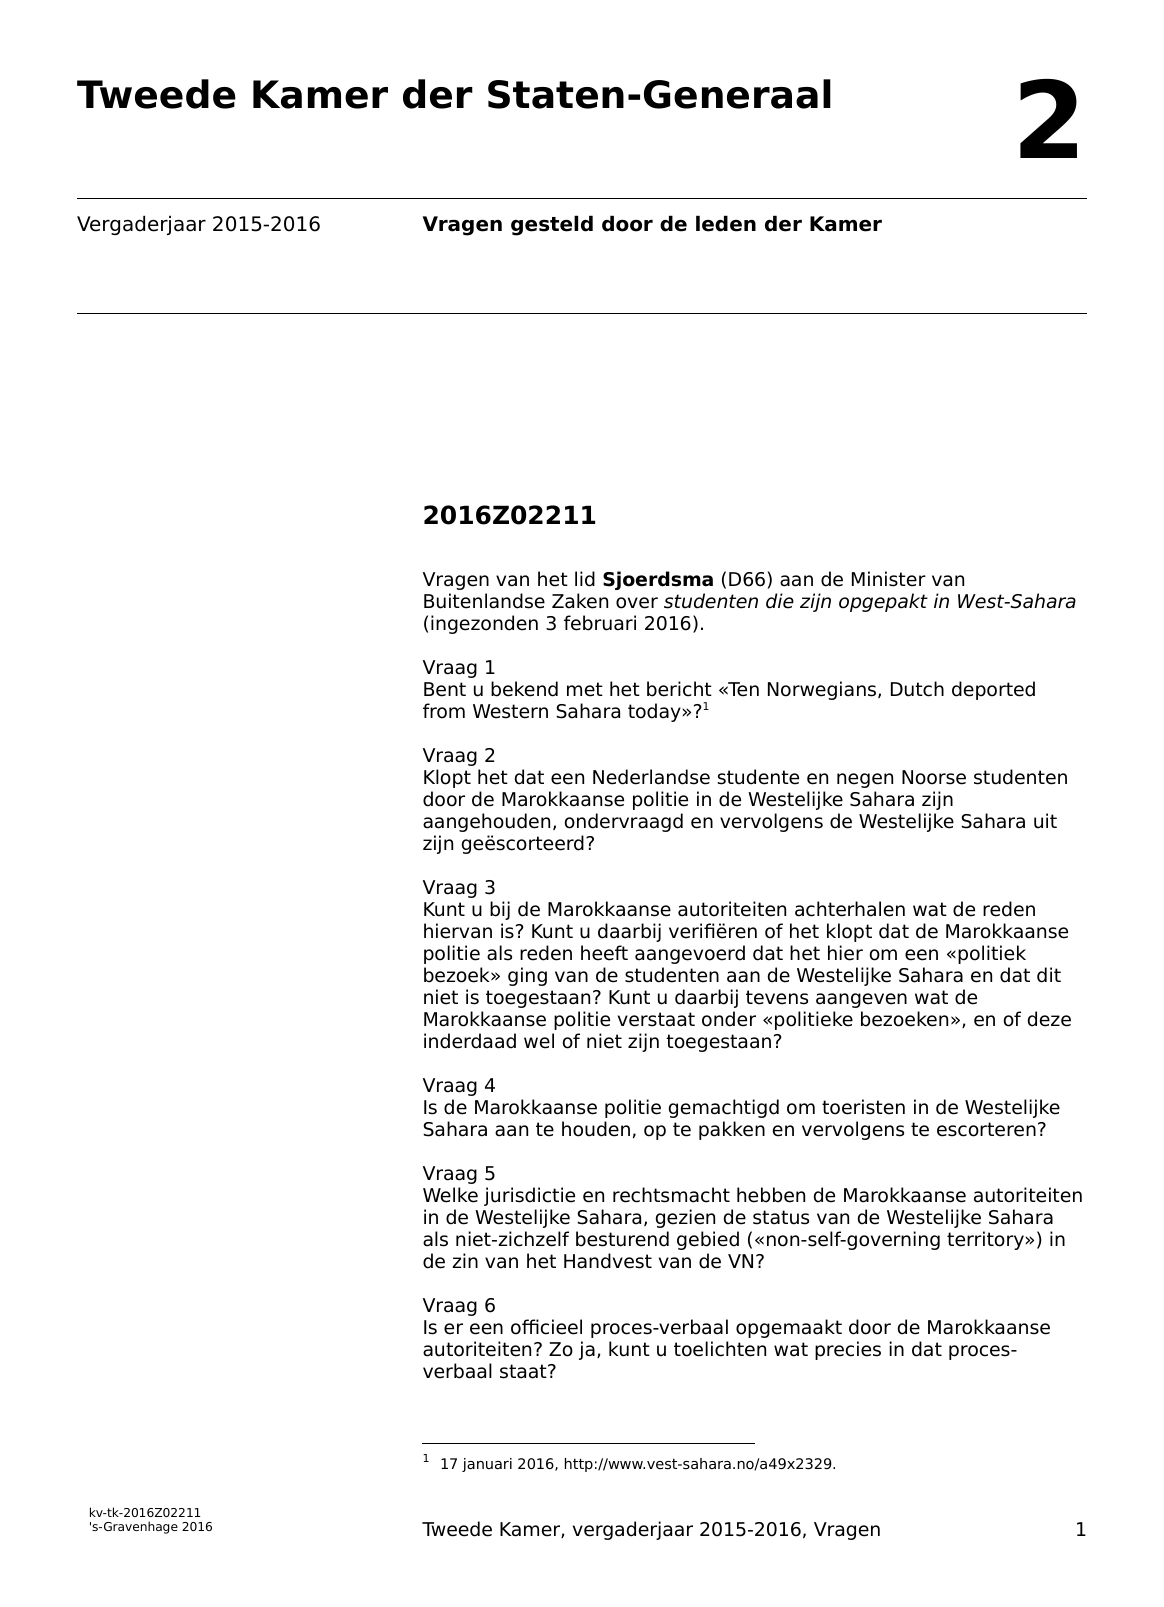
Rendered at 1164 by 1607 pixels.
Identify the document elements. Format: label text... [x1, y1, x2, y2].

table_header 2 [886, 59, 1087, 198]
text Is er een officieel proces-verbaal opgemaakt door de Marokkaanse autoriteiten? Zo ja, kunt u toelichten wat precies in dat proces-verbaal staat? [422, 1317, 1087, 1383]
text Vraag 3 [422, 877, 1087, 899]
text Is de Marokkaanse politie gemachtigd om toeristen in de Westelijke Sahara aan te houden, op te pakken en vervolgens te escorteren? [422, 1097, 1087, 1141]
text kv-tk-2016Z02211 [88, 1506, 323, 1520]
text Vraag 4 [422, 1075, 1087, 1097]
table_header Tweede Kamer der Staten-Generaal [77, 59, 886, 198]
text Welke jurisdictie en rechtsmacht hebben de Marokkaanse autoriteiten in de Westelijke Sahara, gezien de status van de Westelijke Sahara als niet-zichzelf besturend gebied («non-self-governing territory») in de zin van het Handvest van de VN? [422, 1185, 1087, 1273]
table_cell Vergaderjaar 2015-2016 [77, 199, 422, 313]
text Vraag 2 [422, 745, 1087, 767]
text Vragen van het lid Sjoerdsma (D66) aan de Minister van Buitenlandse Zaken over studenten die zijn opgepakt in West-Sahara (ingezonden 3 februari 2016). [422, 569, 1087, 635]
text Bent u bekend met het bericht «Ten Norwegians, Dutch deported from Western Sahara today»? [422, 679, 1087, 723]
text 's-Gravenhage 2016 [88, 1520, 323, 1534]
text Vraag 5 [422, 1163, 1087, 1185]
text Klopt het dat een Nederlandse studente en negen Noorse studenten door de Marokkaanse politie in de Westelijke Sahara zijn aangehouden, ondervraagd en vervolgens de Westelijke Sahara uit zijn geëscorteerd? [422, 767, 1087, 855]
text 17 januari 2016, http://www.vest-sahara.no/a49x2329. [422, 1452, 1087, 1474]
text 2016Z02211 [422, 501, 1087, 531]
text Kunt u bij de Marokkaanse autoriteiten achterhalen wat de reden hiervan is? Kunt u daarbij verifiëren of het klopt dat de Marokkaanse politie als reden heeft aangevoerd dat het hier om een «politiek bezoek» ging van de studenten aan de Westelijke Sahara en dat dit niet is toegestaan? Kunt u daarbij tevens aangeven wat de Marokkaanse politie verstaat onder «politieke bezoeken», en of deze inderdaad wel of niet zijn toegestaan? [422, 899, 1087, 1053]
text Vraag 6 [422, 1295, 1087, 1317]
table_cell Vragen gesteld door de leden der Kamer [422, 199, 1087, 313]
text Vraag 1 [422, 657, 1087, 679]
